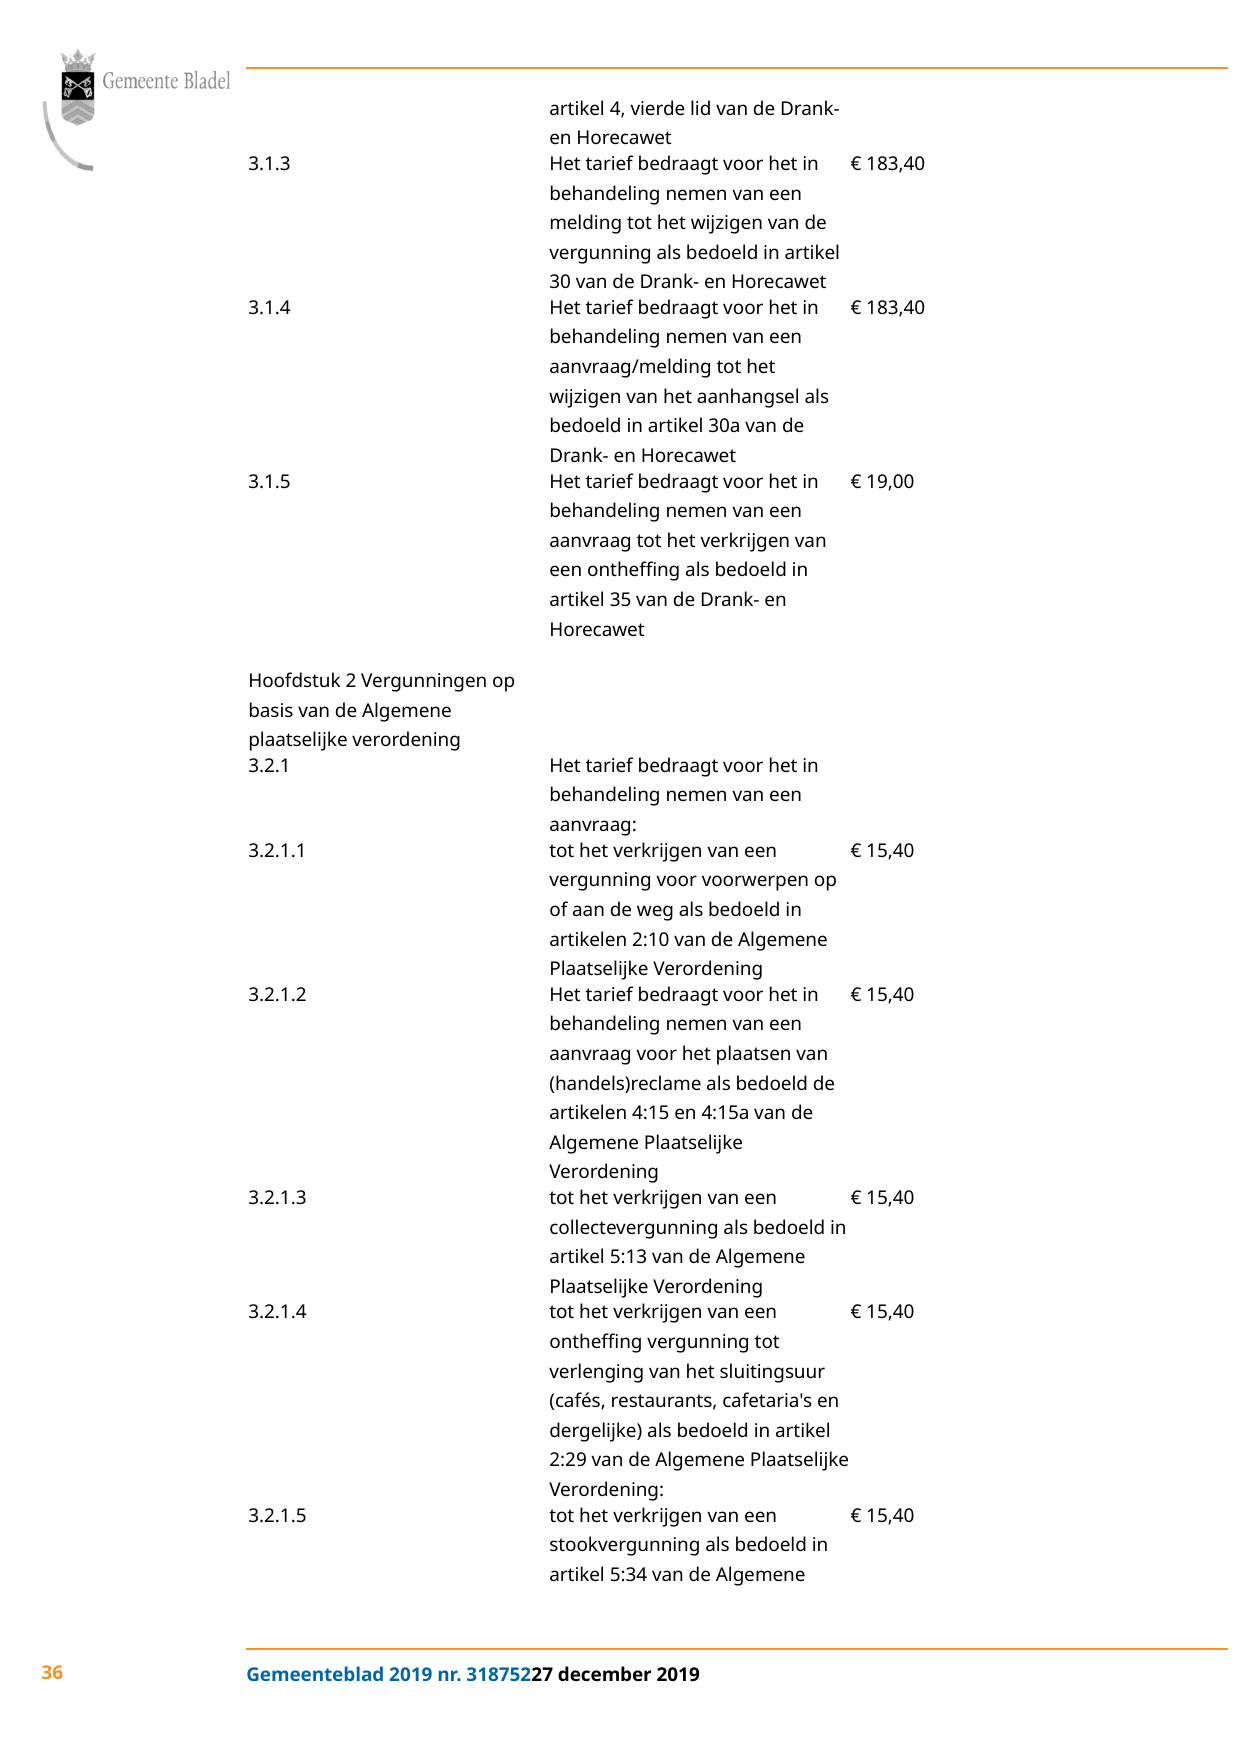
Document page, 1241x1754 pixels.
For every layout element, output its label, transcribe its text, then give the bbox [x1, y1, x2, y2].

table_cell 3.1.4 [248, 294, 549, 468]
table_cell tot het verkrijgen van een stookvergunning als bedoeld in artikel 5:34 van de Algemene [549, 1502, 850, 1587]
table_cell 3.2.1.4 [248, 1299, 549, 1502]
table_cell artikel 4, vierde lid van de Drank- en Horecawet [549, 95, 850, 150]
table_cell [248, 95, 549, 150]
table_cell [248, 641, 549, 667]
table_cell [850, 752, 1152, 837]
table_cell 3.2.1.3 [248, 1184, 549, 1299]
table_cell 3.1.5 [248, 468, 549, 641]
table_cell € 15,40 [850, 1502, 1152, 1587]
table_cell tot het verkrijgen van een vergunning voor voorwerpen op of aan de weg als bedoeld in artikelen 2:10 van de Algemene Plaatselijke Verordening [549, 837, 850, 981]
table_cell Het tarief bedraagt voor het in behandeling nemen van een aanvraag/melding tot het wijzigen van het aanhangsel als bedoeld in artikel 30a van de Drank- en Horecawet [549, 294, 850, 468]
table_cell tot het verkrijgen van een ontheffing vergunning tot verlenging van het sluitingsuur (cafés, restaurants, cafetaria's en dergelijke) als bedoeld in artikel 2:29 van de Algemene Plaatselijke Verordening: [549, 1299, 850, 1502]
table_cell € 15,40 [850, 837, 1152, 981]
table_cell € 15,40 [850, 1184, 1152, 1299]
table_cell € 15,40 [850, 1299, 1152, 1502]
table_cell Het tarief bedraagt voor het in behandeling nemen van een melding tot het wijzigen van de vergunning als bedoeld in artikel 30 van de Drank- en Horecawet [549, 150, 850, 294]
table_cell Het tarief bedraagt voor het in behandeling nemen van een aanvraag voor het plaatsen van (handels)reclame als bedoeld de artikelen 4:15 en 4:15a van de Algemene Plaatselijke Verordening [549, 981, 850, 1184]
table_cell Hoofdstuk 2 Vergunningen op basis van de Algemene plaatselijke verordening [248, 667, 549, 752]
table_cell 3.2.1.2 [248, 981, 549, 1184]
table_cell 3.2.1.1 [248, 837, 549, 981]
table_cell € 19,00 [850, 468, 1152, 641]
table_cell 3.2.1.5 [248, 1502, 549, 1587]
picture [41, 47, 231, 172]
table_cell [549, 641, 850, 667]
table_cell € 15,40 [850, 981, 1152, 1184]
table_cell [850, 641, 1152, 667]
table_cell Het tarief bedraagt voor het in behandeling nemen van een aanvraag: [549, 752, 850, 837]
table_cell € 183,40 [850, 294, 1152, 468]
table_cell tot het verkrijgen van een collectevergunning als bedoeld in artikel 5:13 van de Algemene Plaatselijke Verordening [549, 1184, 850, 1299]
table_cell Het tarief bedraagt voor het in behandeling nemen van een aanvraag tot het verkrijgen van een ontheffing als bedoeld in artikel 35 van de Drank- en Horecawet [549, 468, 850, 641]
table_cell € 183,40 [850, 150, 1152, 294]
table_cell [850, 95, 1152, 150]
table_cell 3.1.3 [248, 150, 549, 294]
table_cell 3.2.1 [248, 752, 549, 837]
